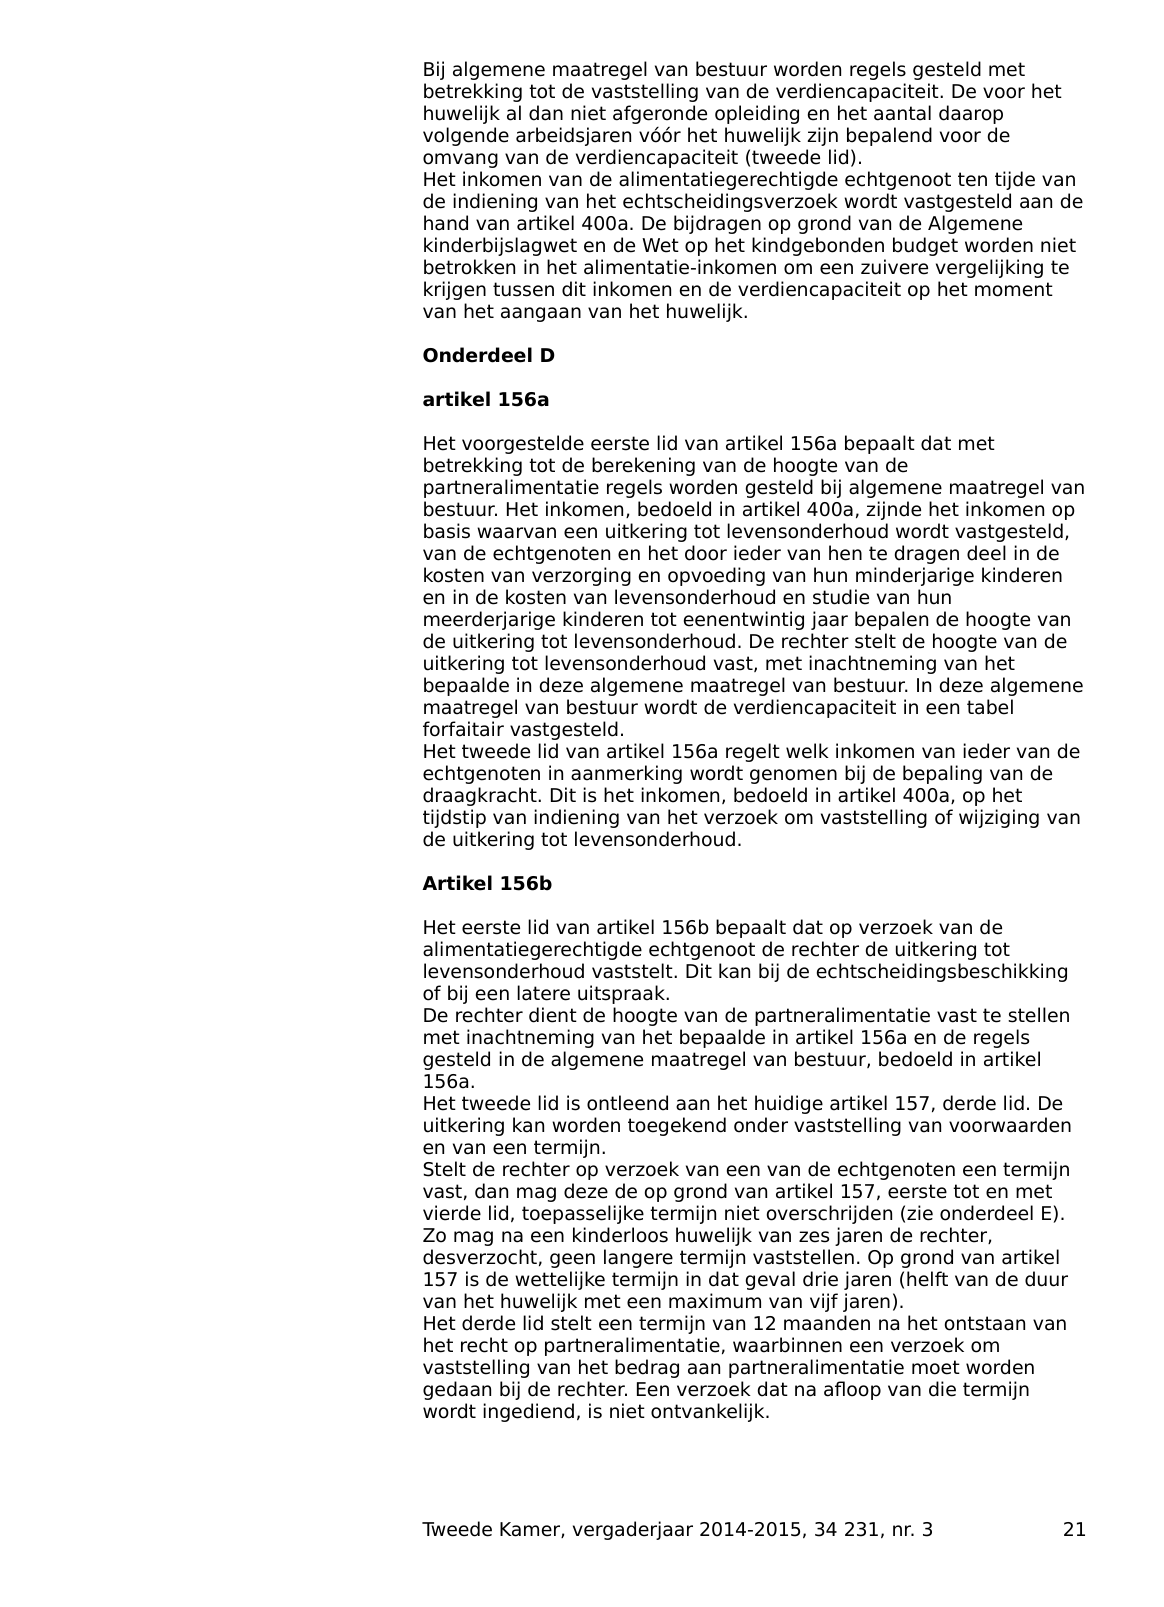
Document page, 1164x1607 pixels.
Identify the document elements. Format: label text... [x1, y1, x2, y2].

text Bij algemene maatregel van bestuur worden regels gesteld met betrekking tot de vaststelling van de verdiencapaciteit. De voor het huwelijk al dan niet afgeronde opleiding en het aantal daarop volgende arbeidsjaren vóór het huwelijk zijn bepalend voor de omvang van de verdiencapaciteit (tweede lid). [422, 59, 1087, 169]
text Het inkomen van de alimentatiegerechtigde echtgenoot ten tijde van de indiening van het echtscheidingsverzoek wordt vastgesteld aan de hand van artikel 400a. De bijdragen op grond van de Algemene kinderbijslagwet en de Wet op het kindgebonden budget worden niet betrokken in het alimentatie-inkomen om een zuivere vergelijking te krijgen tussen dit inkomen en de verdiencapaciteit op het moment van het aangaan van het huwelijk. [422, 169, 1087, 323]
text Het eerste lid van artikel 156b bepaalt dat op verzoek van de alimentatiegerechtigde echtgenoot de rechter de uitkering tot levensonderhoud vaststelt. Dit kan bij de echtscheidingsbeschikking of bij een latere uitspraak. [422, 917, 1087, 1005]
subtitle artikel 156a [422, 389, 1087, 411]
subtitle Artikel 156b [422, 873, 1087, 895]
text Het tweede lid is ontleend aan het huidige artikel 157, derde lid. De uitkering kan worden toegekend onder vaststelling van voorwaarden en van een termijn. [422, 1093, 1087, 1159]
text Het derde lid stelt een termijn van 12 maanden na het ontstaan van het recht op partneralimentatie, waarbinnen een verzoek om vaststelling van het bedrag aan partneralimentatie moet worden gedaan bij de rechter. Een verzoek dat na afloop van die termijn wordt ingediend, is niet ontvankelijk. [422, 1313, 1087, 1423]
subtitle Onderdeel D [422, 345, 1087, 367]
text Stelt de rechter op verzoek van een van de echtgenoten een termijn vast, dan mag deze de op grond van artikel 157, eerste tot en met vierde lid, toepasselijke termijn niet overschrijden (zie onderdeel E). Zo mag na een kinderloos huwelijk van zes jaren de rechter, desverzocht, geen langere termijn vaststellen. Op grond van artikel 157 is de wettelijke termijn in dat geval drie jaren (helft van de duur van het huwelijk met een maximum van vijf jaren). [422, 1159, 1087, 1313]
text Het voorgestelde eerste lid van artikel 156a bepaalt dat met betrekking tot de berekening van de hoogte van de partneralimentatie regels worden gesteld bij algemene maatregel van bestuur. Het inkomen, bedoeld in artikel 400a, zijnde het inkomen op basis waarvan een uitkering tot levensonderhoud wordt vastgesteld, van de echtgenoten en het door ieder van hen te dragen deel in de kosten van verzorging en opvoeding van hun minderjarige kinderen en in de kosten van levensonderhoud en studie van hun meerderjarige kinderen tot eenentwintig jaar bepalen de hoogte van de uitkering tot levensonderhoud. De rechter stelt de hoogte van de uitkering tot levensonderhoud vast, met inachtneming van het bepaalde in deze algemene maatregel van bestuur. In deze algemene maatregel van bestuur wordt de verdiencapaciteit in een tabel forfaitair vastgesteld. [422, 433, 1087, 741]
text Het tweede lid van artikel 156a regelt welk inkomen van ieder van de echtgenoten in aanmerking wordt genomen bij de bepaling van de draagkracht. Dit is het inkomen, bedoeld in artikel 400a, op het tijdstip van indiening van het verzoek om vaststelling of wijziging van de uitkering tot levensonderhoud. [422, 741, 1087, 851]
text De rechter dient de hoogte van de partneralimentatie vast te stellen met inachtneming van het bepaalde in artikel 156a en de regels gesteld in de algemene maatregel van bestuur, bedoeld in artikel 156a. [422, 1005, 1087, 1093]
